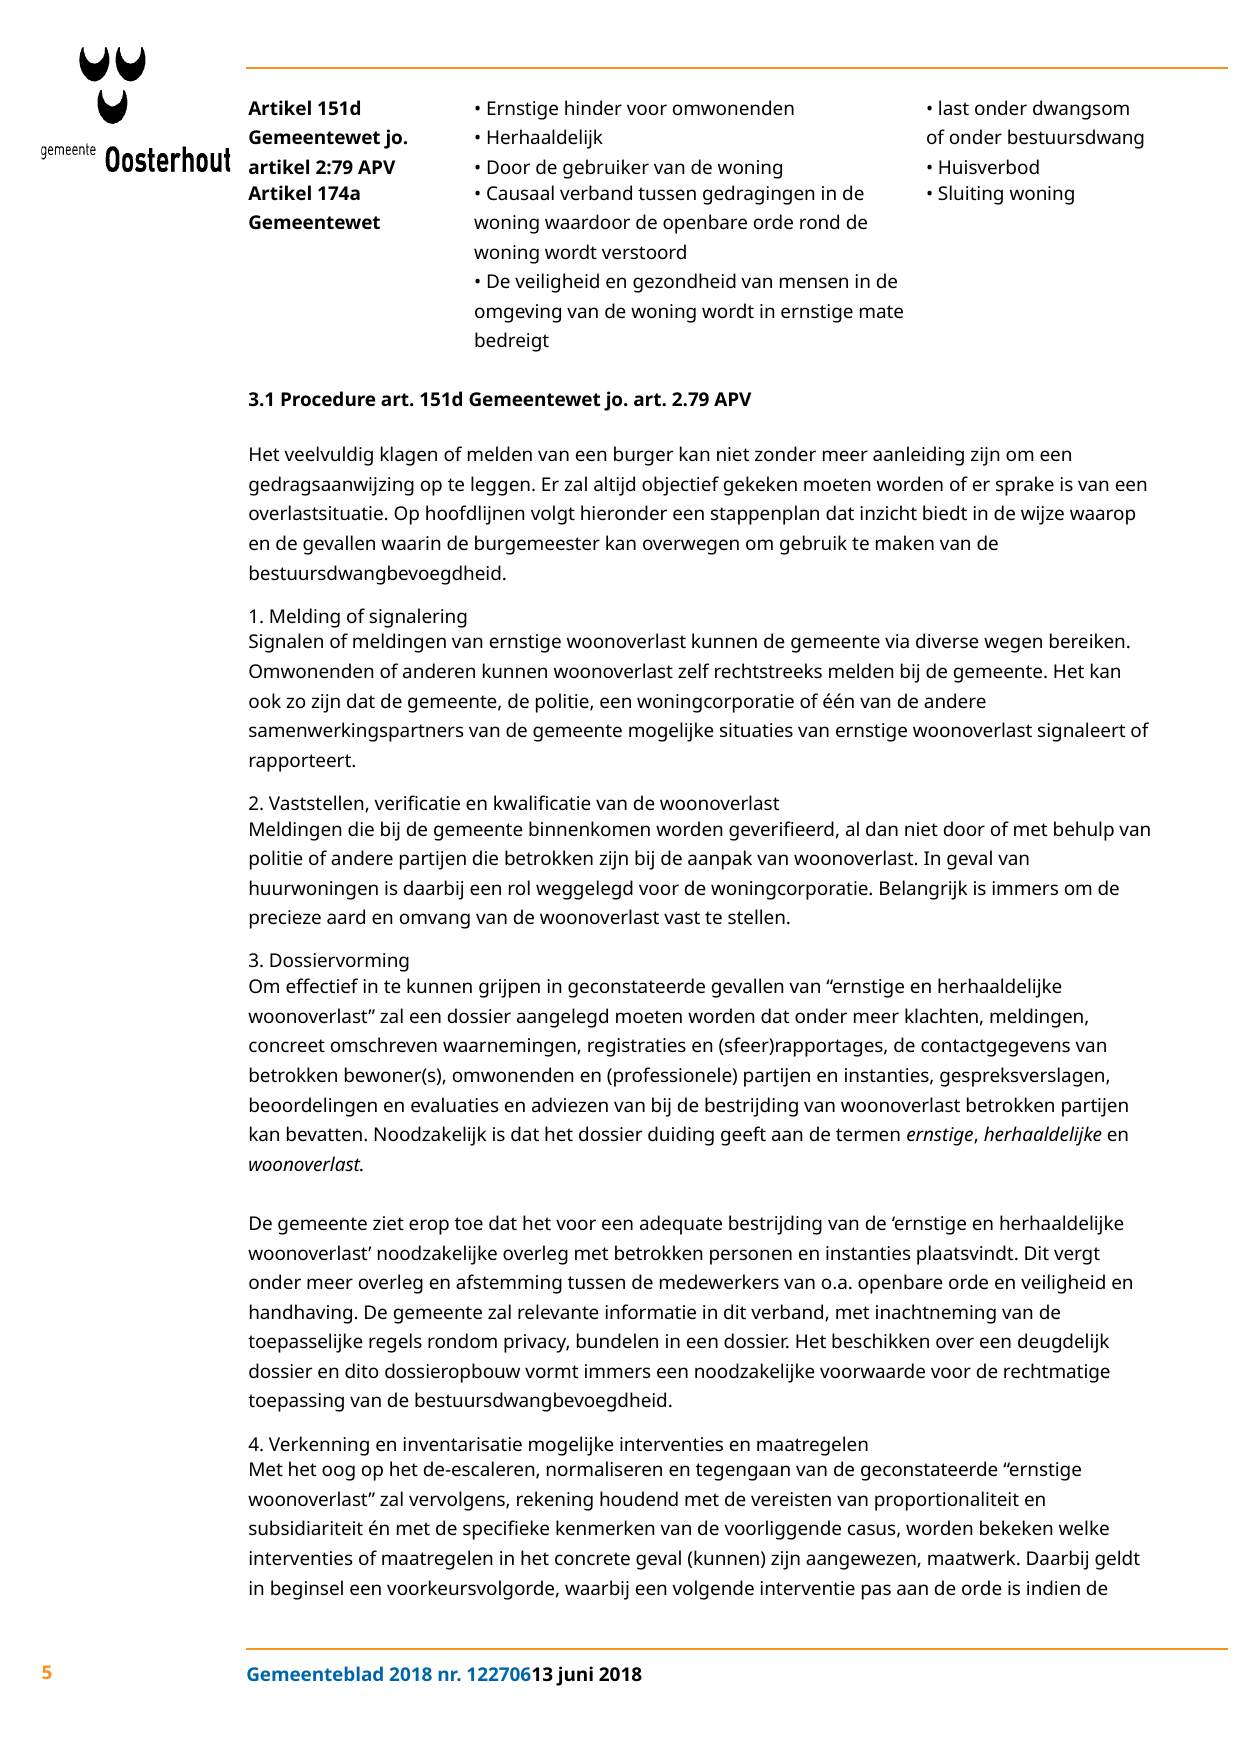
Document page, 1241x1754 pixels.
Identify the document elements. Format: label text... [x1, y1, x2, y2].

text Met het oog op het de-escaleren, normaliseren en tegengaan van de geconstateerde “ernstige woonoverlast” zal vervolgens, rekening houdend met de vereisten van proportionaliteit en subsidiariteit én met de specifieke kenmerken van de voorliggende casus, worden bekeken welke interventies of maatregelen in het concrete geval (kunnen) zijn aangewezen, maatwerk. Daarbij geldt in beginsel een voorkeursvolgorde, waarbij een volgende interventie pas aan de orde is indien de [248, 1456, 1152, 1601]
text Signalen of meldingen van ernstige woonoverlast kunnen de gemeente via diverse wegen bereiken. Omwonenden of anderen kunnen woonoverlast zelf rechtstreeks melden bij de gemeente. Het kan ook zo zijn dat de gemeente, de politie, een woningcorporatie of één van de andere samenwerkingspartners van de gemeente mogelijke situaties van ernstige woonoverlast signaleert of rapporteert. [248, 629, 1152, 773]
table_cell • Ernstige hinder voor omwonenden • Herhaaldelijk • Door de gebruiker van de woning [474, 95, 926, 180]
text De gemeente ziet erop toe dat het voor een adequate bestrijding van de ‘ernstige en herhaaldelijke woonoverlast’ noodzakelijke overleg met betrokken personen en instanties plaatsvindt. Dit vergt onder meer overleg en afstemming tussen de medewerkers van o.a. openbare orde en veiligheid en handhaving. De gemeente zal relevante informatie in dit verband, met inachtneming van de toepasselijke regels rondom privacy, bundelen in een dossier. Het beschikken over een deugdelijk dossier en dito dossieropbouw vormt immers een noodzakelijke voorwaarde voor de rechtmatige toepassing van de bestuursdwangbevoegdheid. [248, 1210, 1152, 1413]
text Meldingen die bij de gemeente binnenkomen worden geverifieerd, al dan niet door of met behulp van politie of andere partijen die betrokken zijn bij de aanpak van woonoverlast. In geval van huurwoningen is daarbij een rol weggelegd voor de woningcorporatie. Belangrijk is immers om de precieze aard en omvang van de woonoverlast vast te stellen. [248, 816, 1152, 930]
table_cell • last onder dwangsom of onder bestuursdwang • Huisverbod [926, 95, 1152, 180]
text 2. Vaststellen, verificatie en kwalificatie van de woonoverlast [248, 790, 1152, 816]
table_cell Artikel 174a Gemeentewet [248, 180, 474, 353]
text Het veelvuldig klagen of melden van een burger kan niet zonder meer aanleiding zijn om een gedragsaanwijzing op te leggen. Er zal altijd objectief gekeken moeten worden of er sprake is van een overlastsituatie. Op hoofdlijnen volgt hieronder een stappenplan dat inzicht biedt in de wijze waarop en de gevallen waarin de burgemeester kan overwegen om gebruik te maken van de bestuursdwangbevoegdheid. [248, 441, 1152, 586]
text 3.1 Procedure art. 151d Gemeentewet jo. art. 2.79 APV [248, 386, 1152, 412]
table_cell Artikel 151d Gemeentewet jo. artikel 2:79 APV [248, 95, 474, 180]
text 4. Verkenning en inventarisatie mogelijke interventies en maatregelen [248, 1431, 1152, 1456]
picture [41, 47, 231, 172]
text Om effectief in te kunnen grijpen in geconstateerde gevallen van “ernstige en herhaaldelijke woonoverlast” zal een dossier aangelegd moeten worden dat onder meer klachten, meldingen, concreet omschreven waarnemingen, registraties en (sfeer)rapportages, de contactgegevens van betrokken bewoner(s), omwonenden en (professionele) partijen en instanties, gespreksverslagen, beoordelingen en evaluaties en adviezen van bij de bestrijding van woonoverlast betrokken partijen kan bevatten. Noodzakelijk is dat het dossier duiding geeft aan de termen ernstige, herhaaldelijke en woonoverlast. [248, 973, 1152, 1177]
text 3. Dossiervorming [248, 948, 1152, 973]
text 1. Melding of signalering [248, 603, 1152, 629]
table_cell • Causaal verband tussen gedragingen in de woning waardoor de openbare orde rond de woning wordt verstoord • De veiligheid en gezondheid van mensen in de omgeving van de woning wordt in ernstige mate bedreigt [474, 180, 926, 353]
table_cell • Sluiting woning [926, 180, 1152, 353]
